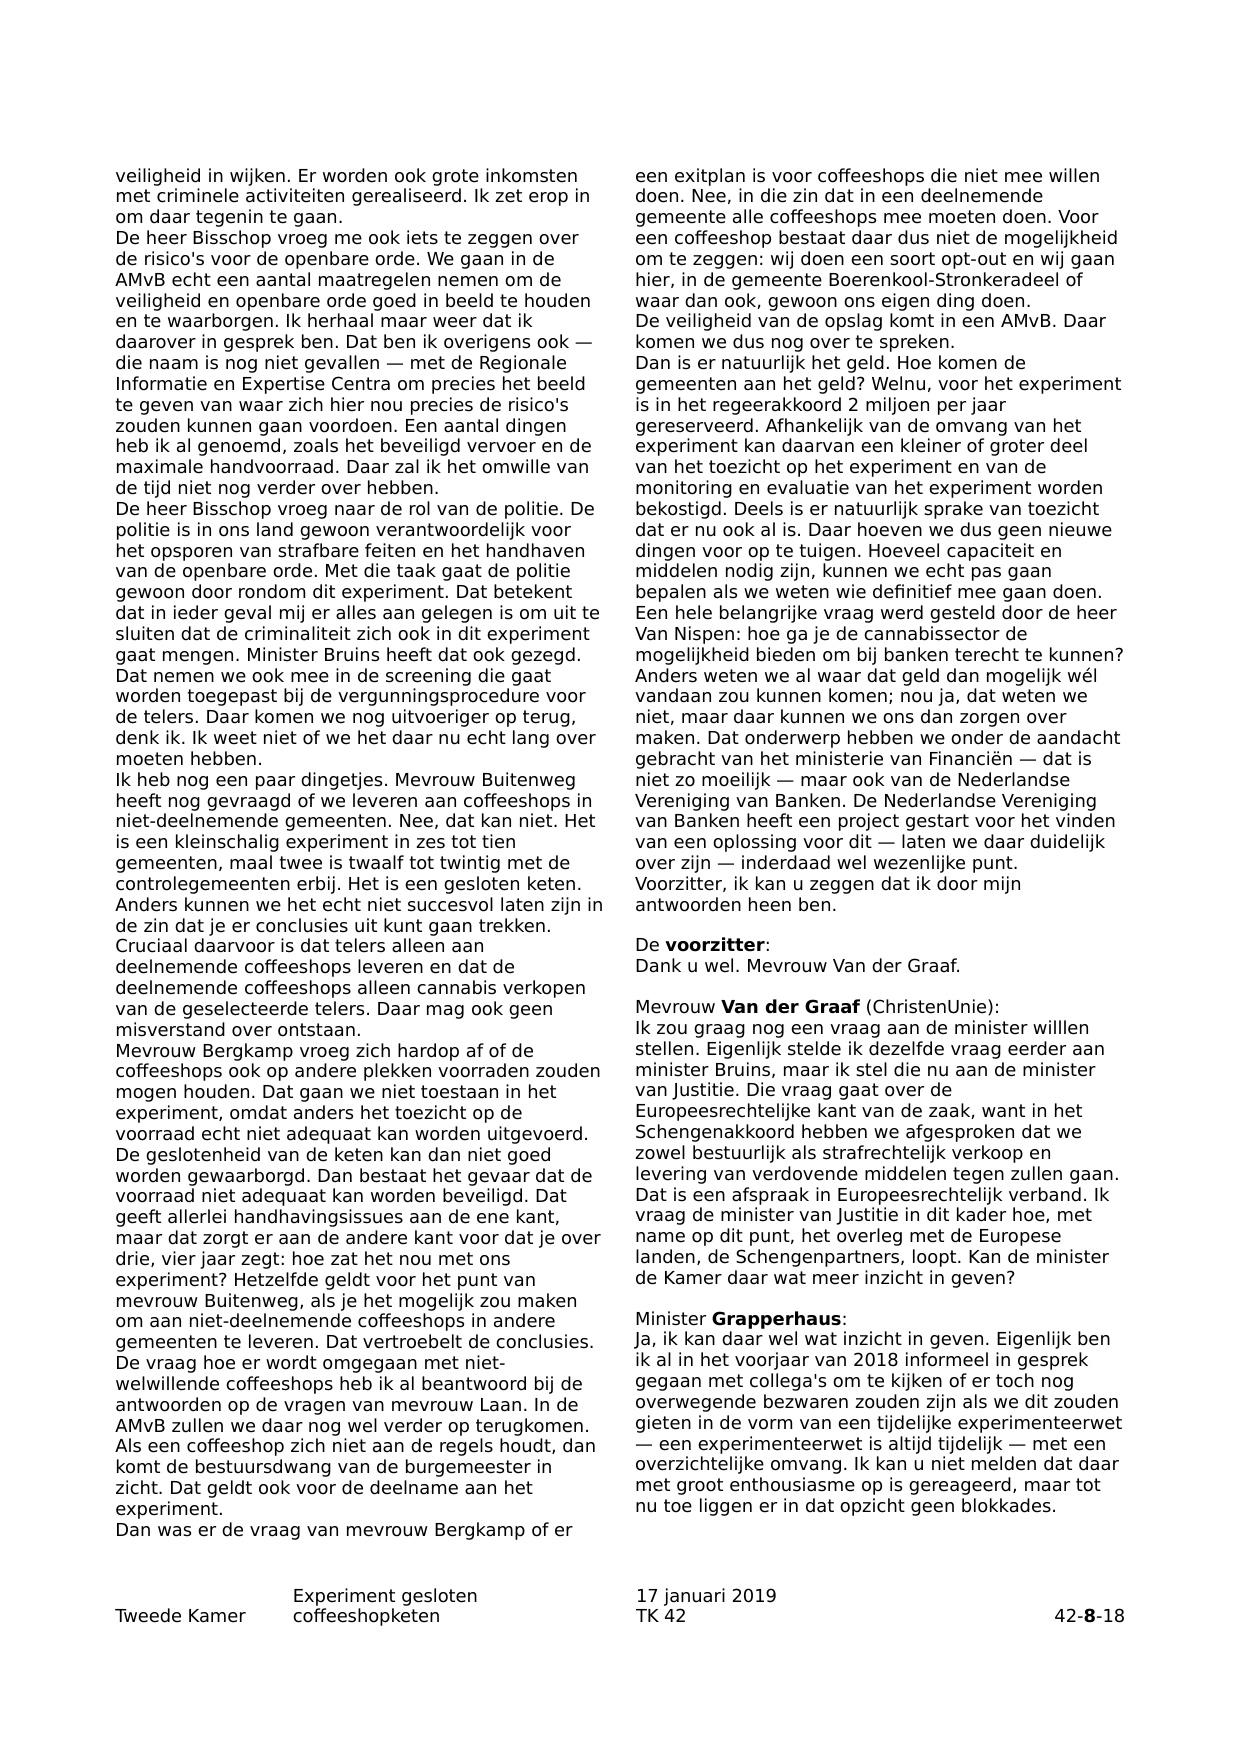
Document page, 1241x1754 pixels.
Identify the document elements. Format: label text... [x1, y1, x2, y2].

text een exitplan is voor coffeeshops die niet mee willen doen. Nee, in die zin dat in een deelnemende gemeente alle coffeeshops mee moeten doen. Voor een coffeeshop bestaat daar dus niet de mogelijkheid om te zeggen: wij doen een soort opt-out en wij gaan hier, in de gemeente Boerenkool-Stronkeradeel of waar dan ook, gewoon ons eigen ding doen. [635, 165, 1125, 311]
text Ik heb nog een paar dingetjes. Mevrouw Buitenweg heeft nog gevraagd of we leveren aan coffeeshops in niet-deelnemende gemeenten. Nee, dat kan niet. Het is een kleinschalig experiment in zes tot tien gemeenten, maal twee is twaalf tot twintig met de controlegemeenten erbij. Het is een gesloten keten. Anders kunnen we het echt niet succesvol laten zijn in de zin dat je er conclusies uit kunt gaan trekken. Cruciaal daarvoor is dat telers alleen aan deelnemende coffeeshops leveren en dat de deelnemende coffeeshops alleen cannabis verkopen van de geselecteerde telers. Daar mag ook geen misverstand over ontstaan. [115, 769, 605, 1040]
text Ik zou graag nog een vraag aan de minister willlen stellen. Eigenlijk stelde ik dezelfde vraag eerder aan minister Bruins, maar ik stel die nu aan de minister van Justitie. Die vraag gaat over de Europeesrechtelijke kant van de zaak, want in het Schengenakkoord hebben we afgesproken dat we zowel bestuurlijk als strafrechtelijk verkoop en levering van verdovende middelen tegen zullen gaan. Dat is een afspraak in Europeesrechtelijk verband. Ik vraag de minister van Justitie in dit kader hoe, met name op dit punt, het overleg met de Europese landen, de Schengenpartners, loopt. Kan de minister de Kamer daar wat meer inzicht in geven? [635, 1018, 1125, 1288]
text Dank u wel. Mevrouw Van der Graaf. [635, 956, 1125, 977]
text Voorzitter, ik kan u zeggen dat ik door mijn antwoorden heen ben. [635, 874, 1125, 915]
text veiligheid in wijken. Er worden ook grote inkomsten met criminele activiteiten gerealiseerd. Ik zet erop in om daar tegenin te gaan. [115, 165, 605, 228]
text Minister Grapperhaus: [635, 1308, 1125, 1329]
text De vraag hoe er wordt omgegaan met niet-welwillende coffeeshops heb ik al beantwoord bij de antwoorden op de vragen van mevrouw Laan. In de AMvB zullen we daar nog wel verder op terugkomen. Als een coffeeshop zich niet aan de regels houdt, dan komt de bestuursdwang van de burgemeester in zicht. Dat geldt ook voor de deelname aan het experiment. [115, 1353, 605, 1519]
text Mevrouw Van der Graaf (ChristenUnie): [635, 997, 1125, 1018]
text Mevrouw Bergkamp vroeg zich hardop af of de coffeeshops ook op andere plekken voorraden zouden mogen houden. Dat gaan we niet toestaan in het experiment, omdat anders het toezicht op de voorraad echt niet adequaat kan worden uitgevoerd. De geslotenheid van de keten kan dan niet goed worden gewaarborgd. Dan bestaat het gevaar dat de voorraad niet adequaat kan worden beveiligd. Dat geeft allerlei handhavingsissues aan de ene kant, maar dat zorgt er aan de andere kant voor dat je over drie, vier jaar zegt: hoe zat het nou met ons experiment? Hetzelfde geldt voor het punt van mevrouw Buitenweg, als je het mogelijk zou maken om aan niet-deelnemende coffeeshops in andere gemeenten te leveren. Dat vertroebelt de conclusies. [115, 1040, 605, 1353]
text Dan was er de vraag van mevrouw Bergkamp of er [115, 1519, 605, 1540]
text Ja, ik kan daar wel wat inzicht in geven. Eigenlijk ben ik al in het voorjaar van 2018 informeel in gesprek gegaan met collega's om te kijken of er toch nog overwegende bezwaren zouden zijn als we dit zouden gieten in de vorm van een tijdelijke experimenteerwet — een experimenteerwet is altijd tijdelijk — met een overzichtelijke omvang. Ik kan u niet melden dat daar met groot enthousiasme op is gereageerd, maar tot nu toe liggen er in dat opzicht geen blokkades. [635, 1329, 1125, 1517]
text De heer Bisschop vroeg me ook iets te zeggen over de risico's voor de openbare orde. We gaan in de AMvB echt een aantal maatregelen nemen om de veiligheid en openbare orde goed in beeld te houden en te waarborgen. Ik herhaal maar weer dat ik daarover in gesprek ben. Dat ben ik overigens ook — die naam is nog niet gevallen — met de Regionale Informatie en Expertise Centra om precies het beeld te geven van waar zich hier nou precies de risico's zouden kunnen gaan voordoen. Een aantal dingen heb ik al genoemd, zoals het beveiligd vervoer en de maximale handvoorraad. Daar zal ik het omwille van de tijd niet nog verder over hebben. [115, 228, 605, 499]
text De veiligheid van de opslag komt in een AMvB. Daar komen we dus nog over te spreken. [635, 311, 1125, 353]
text De voorzitter: [635, 935, 1125, 956]
text Dan is er natuurlijk het geld. Hoe komen de gemeenten aan het geld? Welnu, voor het experiment is in het regeerakkoord 2 miljoen per jaar gereserveerd. Afhankelijk van de omvang van het experiment kan daarvan een kleiner of groter deel van het toezicht op het experiment en van de monitoring en evaluatie van het experiment worden bekostigd. Deels is er natuurlijk sprake van toezicht dat er nu ook al is. Daar hoeven we dus geen nieuwe dingen voor op te tuigen. Hoeveel capaciteit en middelen nodig zijn, kunnen we echt pas gaan bepalen als we weten wie definitief mee gaan doen. [635, 353, 1125, 603]
text Een hele belangrijke vraag werd gesteld door de heer Van Nispen: hoe ga je de cannabissector de mogelijkheid bieden om bij banken terecht te kunnen? Anders weten we al waar dat geld dan mogelijk wél vandaan zou kunnen komen; nou ja, dat weten we niet, maar daar kunnen we ons dan zorgen over maken. Dat onderwerp hebben we onder de aandacht gebracht van het ministerie van Financiën — dat is niet zo moeilijk — maar ook van de Nederlandse Vereniging van Banken. De Nederlandse Vereniging van Banken heeft een project gestart voor het vinden van een oplossing voor dit — laten we daar duidelijk over zijn — inderdaad wel wezenlijke punt. [635, 603, 1125, 874]
text De heer Bisschop vroeg naar de rol van de politie. De politie is in ons land gewoon verantwoordelijk voor het opsporen van strafbare feiten en het handhaven van de openbare orde. Met die taak gaat de politie gewoon door rondom dit experiment. Dat betekent dat in ieder geval mij er alles aan gelegen is om uit te sluiten dat de criminaliteit zich ook in dit experiment gaat mengen. Minister Bruins heeft dat ook gezegd. Dat nemen we ook mee in de screening die gaat worden toegepast bij de vergunningsprocedure voor de telers. Daar komen we nog uitvoeriger op terug, denk ik. Ik weet niet of we het daar nu echt lang over moeten hebben. [115, 499, 605, 769]
